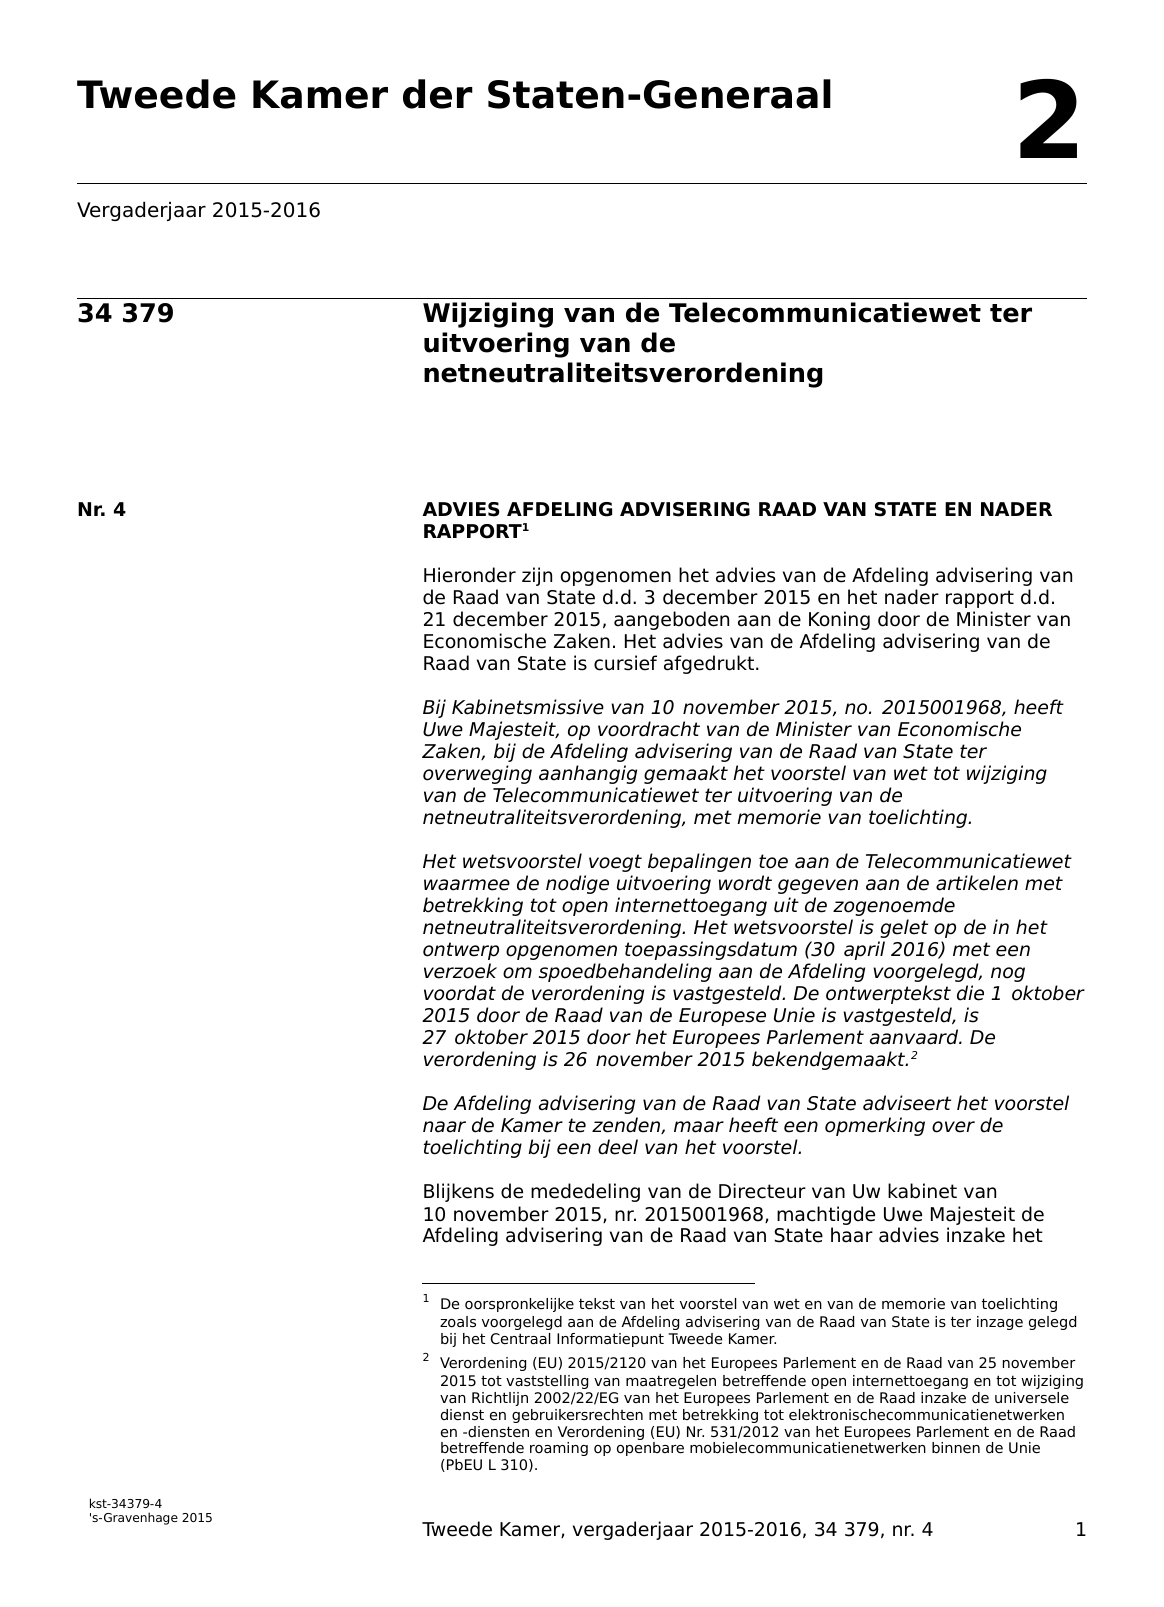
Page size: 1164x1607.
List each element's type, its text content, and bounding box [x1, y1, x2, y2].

text Verordening (EU) 2015/2120 van het Europees Parlement en de Raad van 25 november 2015 tot vaststelling van maatregelen betreffende open internettoegang en tot wijziging van Richtlijn 2002/22/EG van het Europees Parlement en de Raad inzake de universele dienst en gebruikersrechten met betrekking tot elektronischecommunicatienetwerken en -diensten en Verordening (EU) Nr. 531/2012 van het Europees Parlement en de Raad betreffende roaming op openbare mobielecommunicatienetwerken binnen de Unie (PbEU L 310). [422, 1351, 1087, 1474]
text 's-Gravenhage 2015 [88, 1511, 323, 1525]
table_header 2 [886, 59, 1087, 183]
subtitle Nr. 4 ADVIES AFDELING ADVISERING RAAD VAN STATE EN NADER RAPPORT [77, 499, 1087, 543]
text Bij Kabinetsmissive van 10 november 2015, no. 2015001968, heeft Uwe Majesteit, op voordracht van de Minister van Economische Zaken, bij de Afdeling advisering van de Raad van State ter overweging aanhangig gemaakt het voorstel van wet tot wijziging van de Telecommunicatiewet ter uitvoering van de netneutraliteitsverordening, met memorie van toelichting. [422, 697, 1087, 829]
text kst-34379-4 [88, 1497, 323, 1511]
table_header Tweede Kamer der Staten-Generaal [77, 59, 886, 183]
subtitle 34 379 Wijziging van de Telecommunicatiewet ter uitvoering van de netneutraliteitsverordening [77, 299, 1087, 388]
text Het wetsvoorstel voegt bepalingen toe aan de Telecommunicatiewet waarmee de nodige uitvoering wordt gegeven aan de artikelen met betrekking tot open internettoegang uit de zogenoemde netneutraliteitsverordening. Het wetsvoorstel is gelet op de in het ontwerp opgenomen toepassingsdatum (30 april 2016) met een verzoek om spoedbehandeling aan de Afdeling voorgelegd, nog voordat de verordening is vastgesteld. De ontwerptekst die 1 oktober 2015 door de Raad van de Europese Unie is vastgesteld, is 27 oktober 2015 door het Europees Parlement aanvaard. De verordening is 26 november 2015 bekendgemaakt. [422, 851, 1087, 1071]
text Blijkens de mededeling van de Directeur van Uw kabinet van 10 november 2015, nr. 2015001968, machtigde Uwe Majesteit de Afdeling advisering van de Raad van State haar advies inzake het [422, 1181, 1087, 1247]
table_cell Vergaderjaar 2015-2016 [77, 184, 1087, 298]
text De Afdeling advisering van de Raad van State adviseert het voorstel naar de Kamer te zenden, maar heeft een opmerking over de toelichting bij een deel van het voorstel. [422, 1093, 1087, 1159]
text De oorspronkelijke tekst van het voorstel van wet en van de memorie van toelichting zoals voorgelegd aan de Afdeling advisering van de Raad van State is ter inzage gelegd bij het Centraal Informatiepunt Tweede Kamer. [422, 1292, 1087, 1348]
text Hieronder zijn opgenomen het advies van de Afdeling advisering van de Raad van State d.d. 3 december 2015 en het nader rapport d.d. 21 december 2015, aangeboden aan de Koning door de Minister van Economische Zaken. Het advies van de Afdeling advisering van de Raad van State is cursief afgedrukt. [422, 565, 1087, 675]
